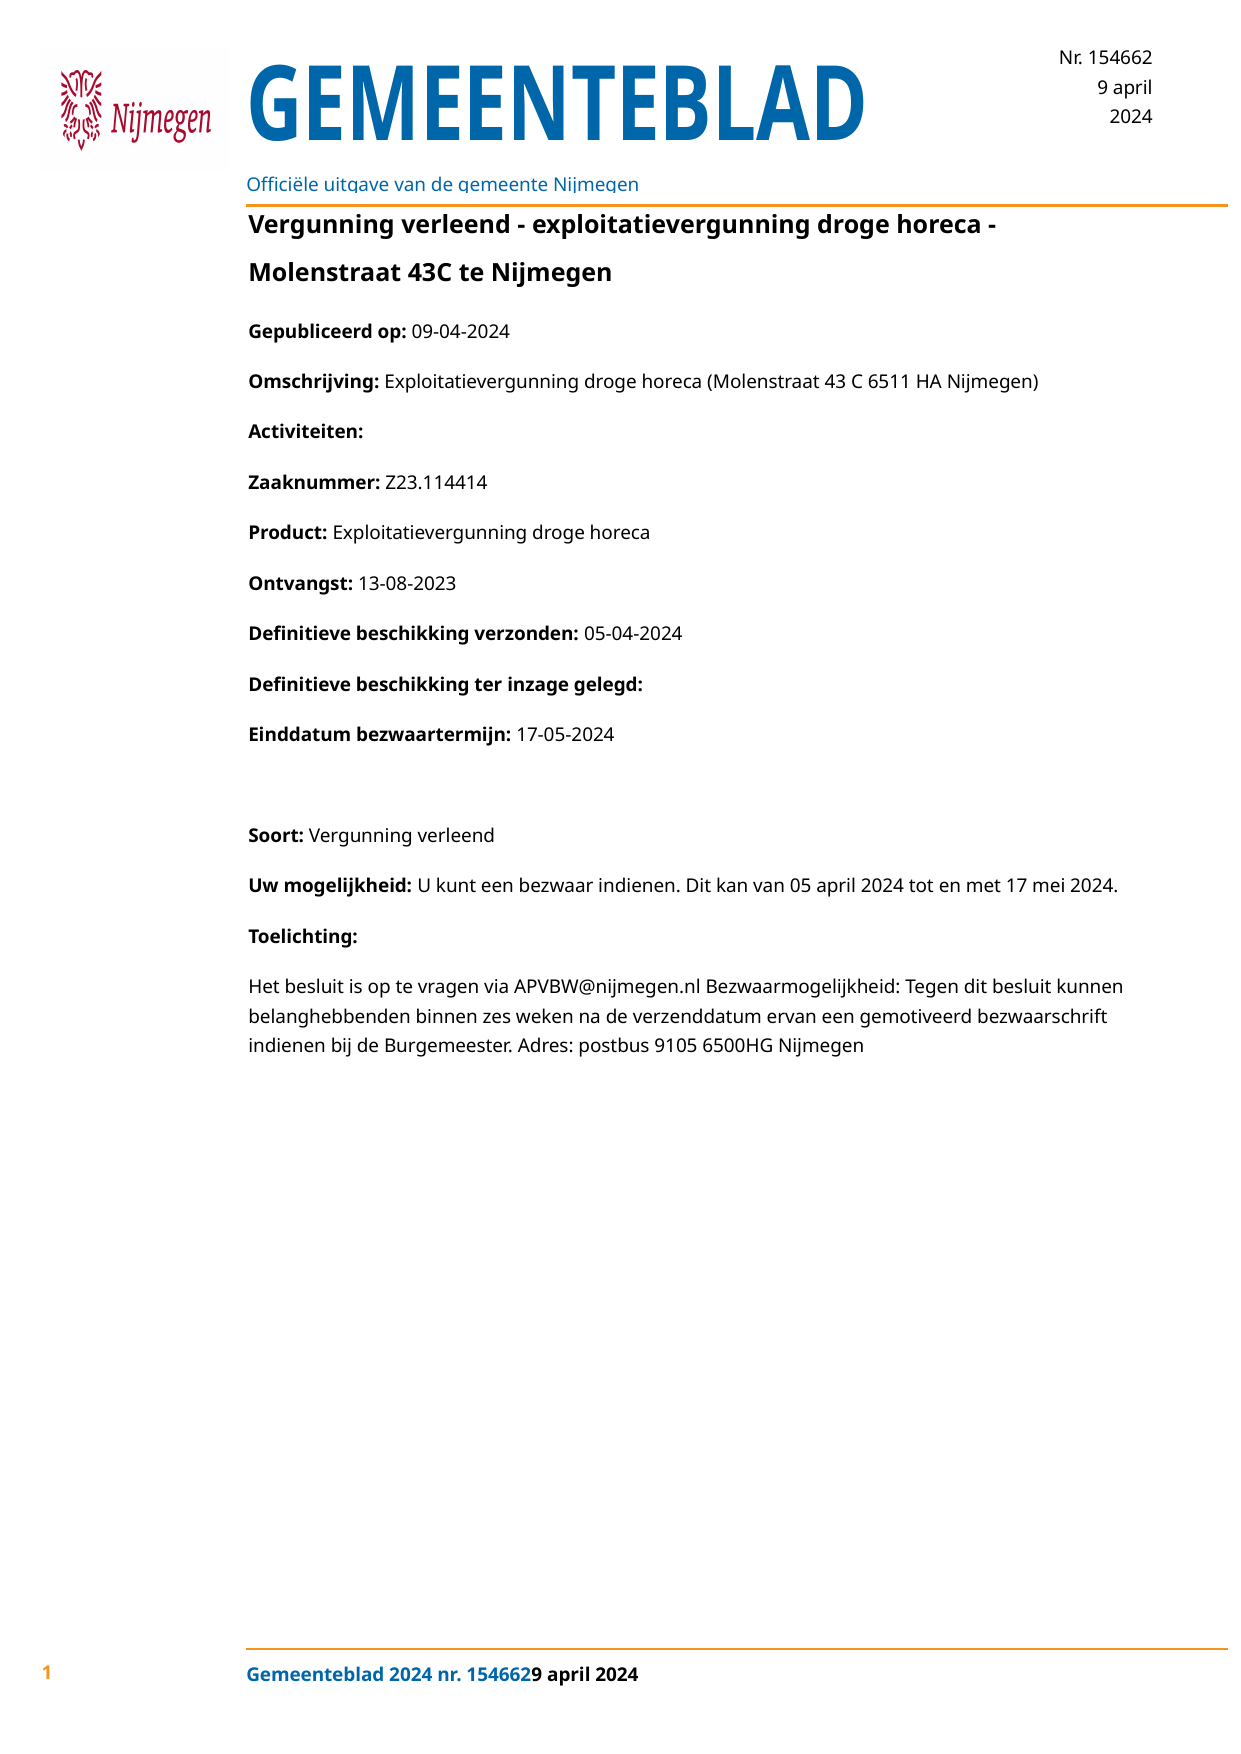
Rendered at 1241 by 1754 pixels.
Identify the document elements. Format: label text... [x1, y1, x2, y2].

text Definitieve beschikking verzonden: 05-04-2024 [248, 620, 1152, 646]
text Soort: Vergunning verleend [248, 822, 1152, 848]
text Activiteiten: [248, 419, 1152, 444]
text Toelichting: [248, 923, 1152, 949]
text Gepubliceerd op: 09-04-2024 [248, 318, 1152, 344]
picture [41, 47, 231, 172]
text Omschrijving: Exploitatievergunning droge horeca (Molenstraat 43 C 6511 HA Nijmegen) [248, 368, 1152, 394]
text Ontvangst: 13-08-2023 [248, 570, 1152, 596]
text Definitieve beschikking ter inzage gelegd: [248, 671, 1152, 697]
text Vergunning verleend - exploitatievergunning droge horeca - Molenstraat 43C te Nijmegen [248, 207, 1152, 288]
text Product: Exploitatievergunning droge horeca [248, 519, 1152, 545]
text Het besluit is op te vragen via APVBW@nijmegen.nl Bezwaarmogelijkheid: Tegen dit besluit kunnen belanghebbenden binnen zes weken na de verzenddatum ervan een gemotiveerd bezwaarschrift indienen bij de Burgemeester. Adres: postbus 9105 6500HG Nijmegen [248, 973, 1152, 1058]
text Zaaknummer: Z23.114414 [248, 469, 1152, 495]
text Uw mogelijkheid: U kunt een bezwaar indienen. Dit kan van 05 april 2024 tot en met 17 mei 2024. [248, 872, 1152, 898]
text Einddatum bezwaartermijn: 17-05-2024 [248, 721, 1152, 747]
